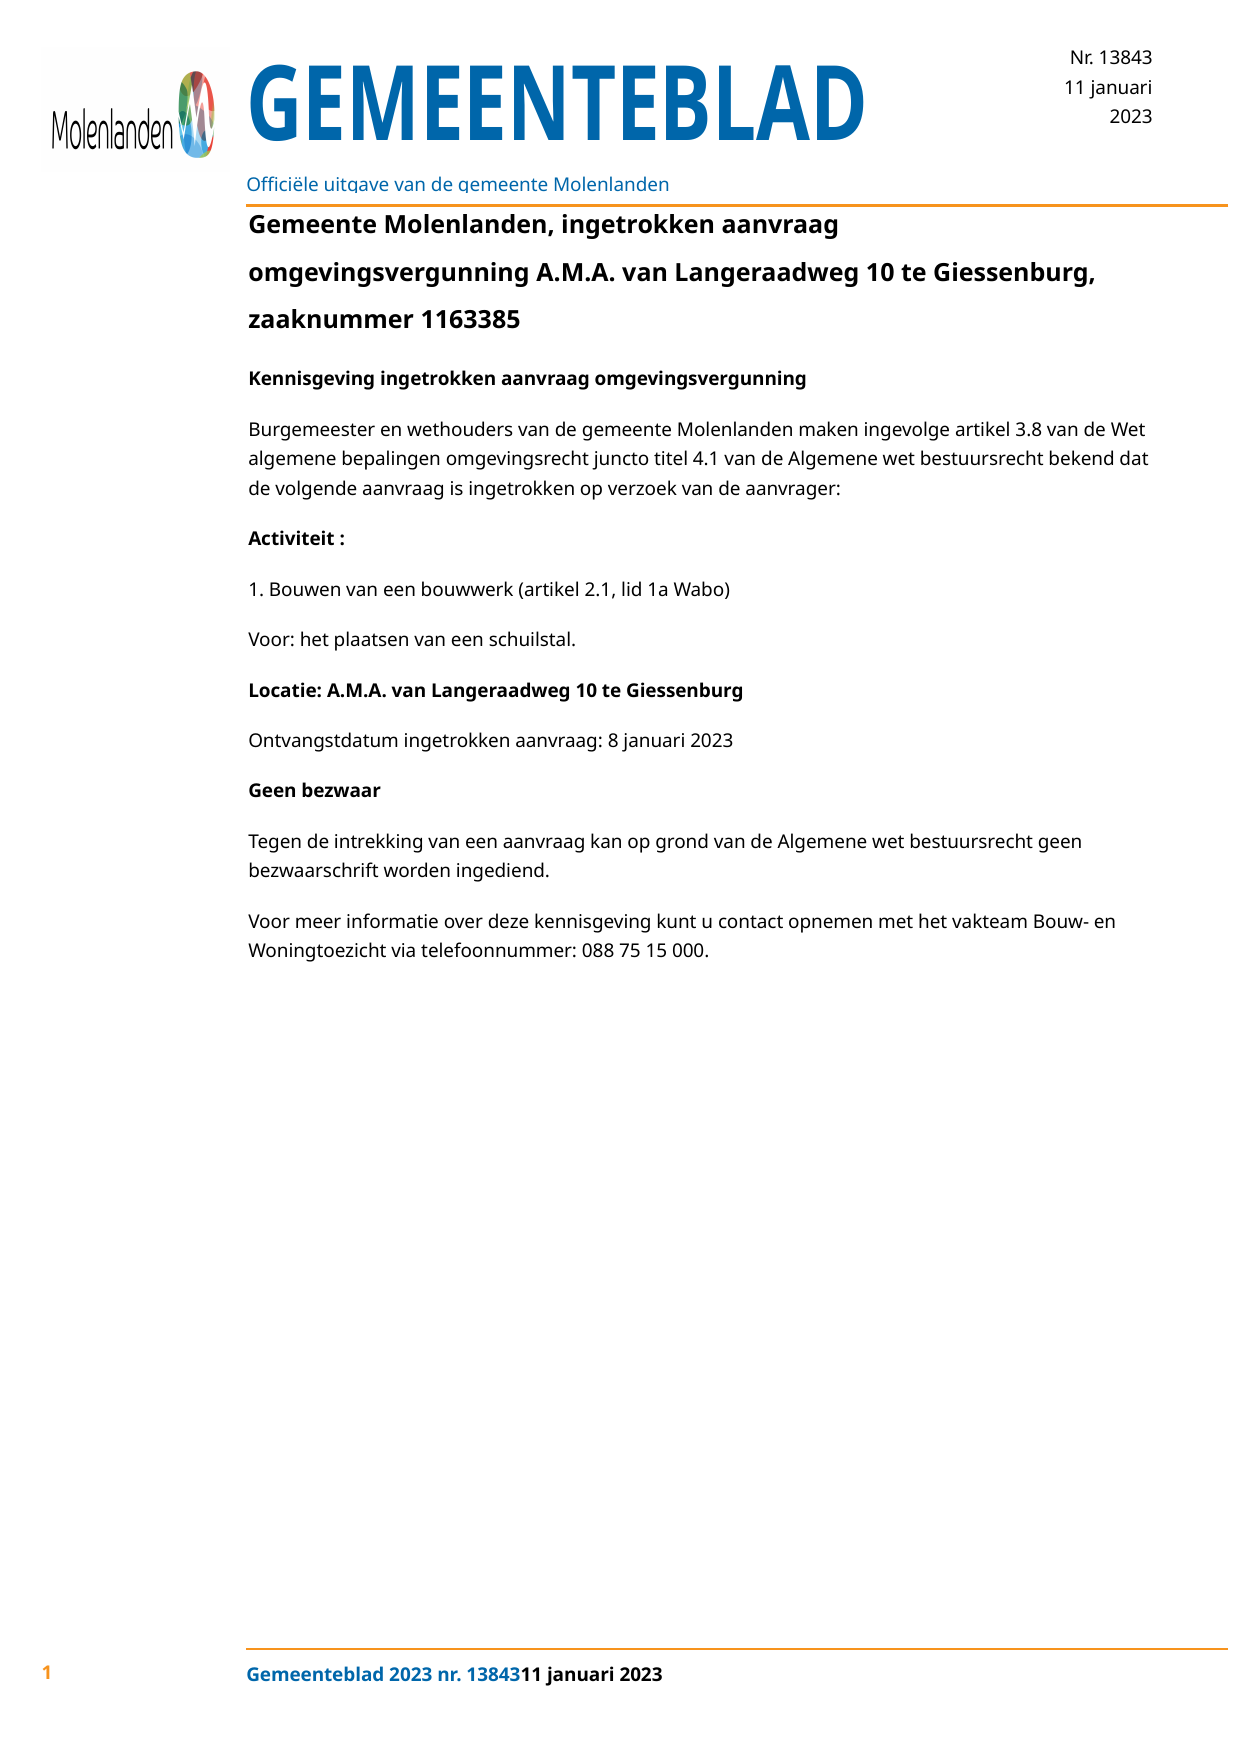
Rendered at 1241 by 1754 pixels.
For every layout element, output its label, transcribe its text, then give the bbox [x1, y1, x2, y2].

text Burgemeester en wethouders van de gemeente Molenlanden maken ingevolge artikel 3.8 van de Wet algemene bepalingen omgevingsrecht juncto titel 4.1 van de Algemene wet bestuursrecht bekend dat de volgende aanvraag is ingetrokken op verzoek van de aanvrager: [248, 416, 1152, 501]
text Activiteit : [248, 526, 1152, 551]
text 1. Bouwen van een bouwwerk (artikel 2.1, lid 1a Wabo) [248, 576, 1152, 602]
text Tegen de intrekking van een aanvraag kan op grond van de Algemene wet bestuursrecht geen bezwaarschrift worden ingediend. [248, 828, 1152, 883]
picture [41, 47, 231, 172]
text Voor: het plaatsen van een schuilstal. [248, 626, 1152, 652]
text Geen bezwaar [248, 778, 1152, 803]
text Locatie: A.M.A. van Langeraadweg 10 te Giessenburg [248, 677, 1152, 702]
text Ontvangstdatum ingetrokken aanvraag: 8 januari 2023 [248, 727, 1152, 753]
text Voor meer informatie over deze kennisgeving kunt u contact opnemen met het vakteam Bouw- en Woningtoezicht via telefoonnummer: 088 75 15 000. [248, 908, 1152, 963]
text Gemeente Molenlanden, ingetrokken aanvraag omgevingsvergunning A.M.A. van Langeraadweg 10 te Giessenburg, zaaknummer 1163385 [248, 207, 1152, 336]
text Kennisgeving ingetrokken aanvraag omgevingsvergunning [248, 366, 1152, 391]
